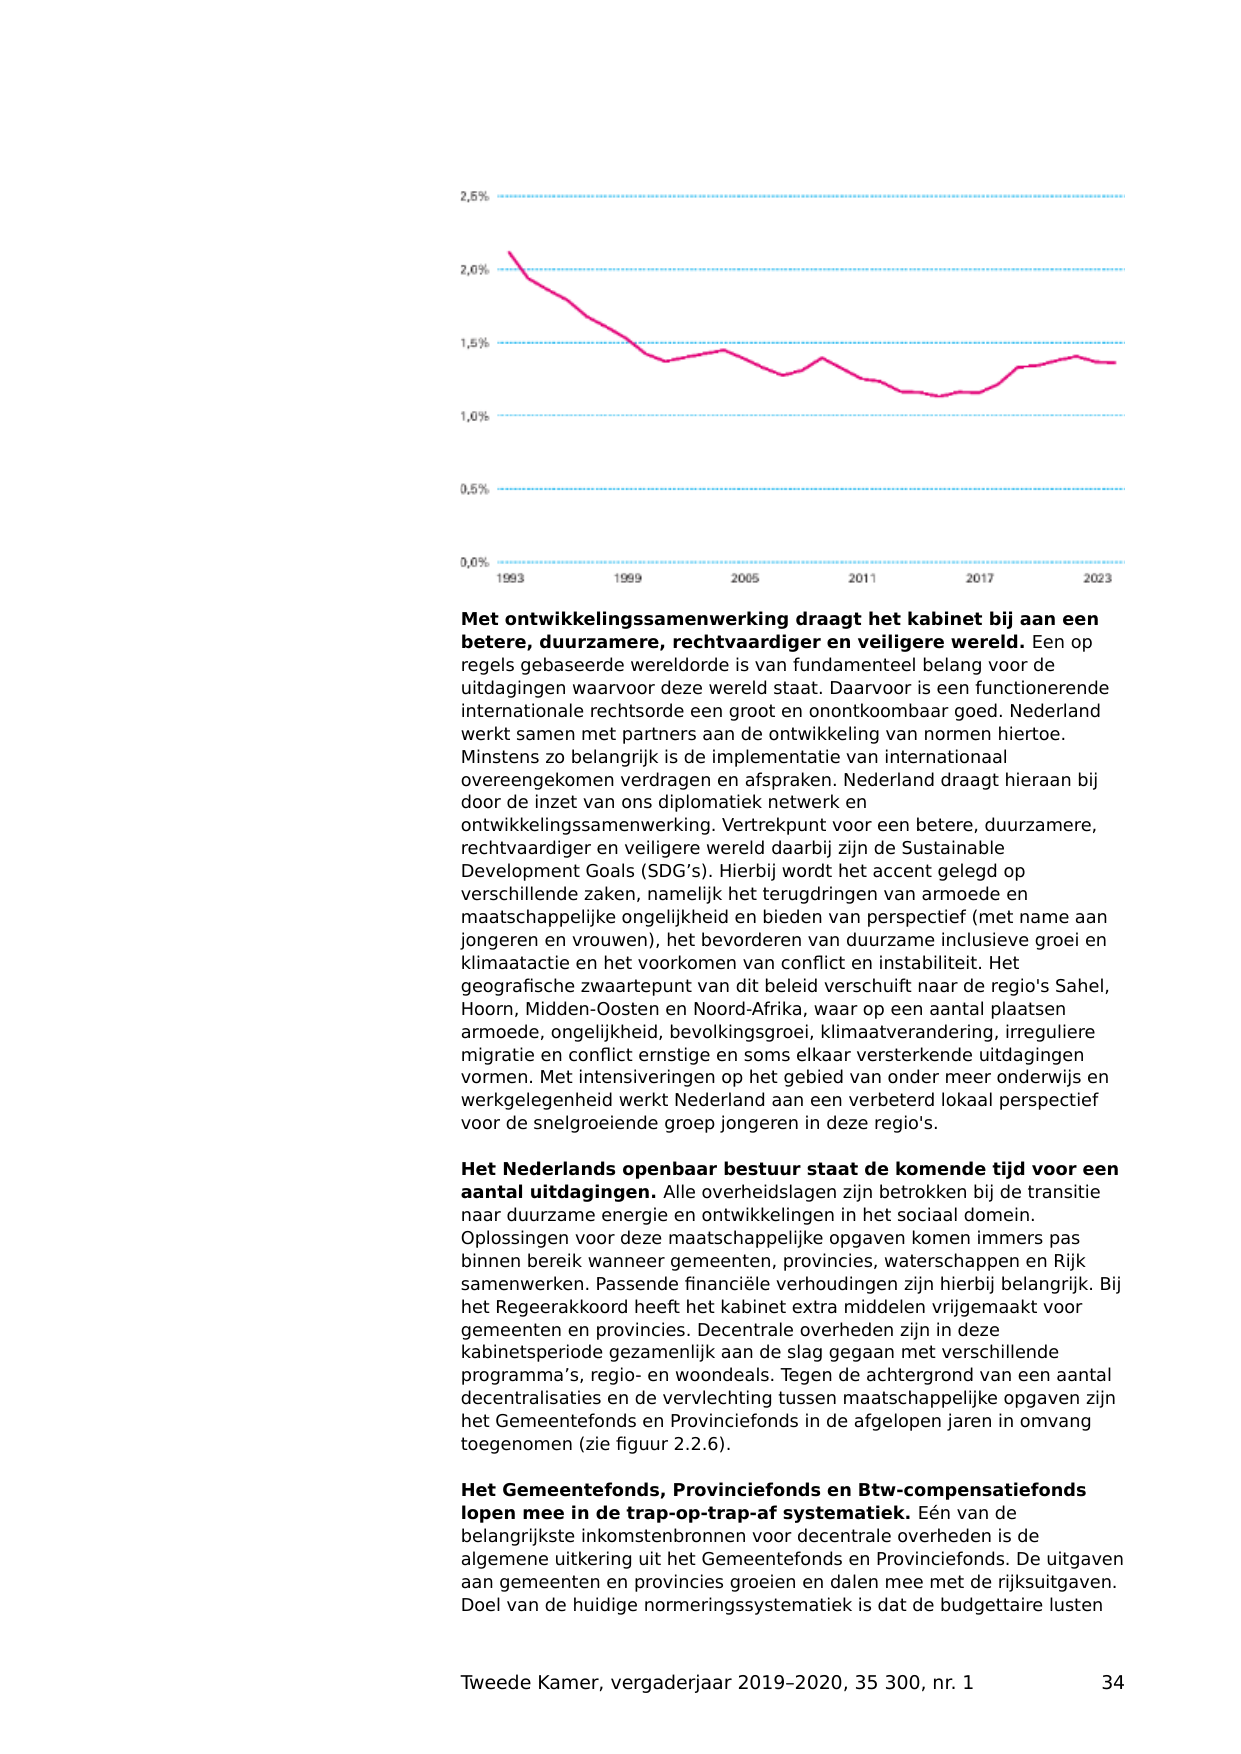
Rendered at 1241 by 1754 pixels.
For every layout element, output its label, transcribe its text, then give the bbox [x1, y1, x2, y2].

text Het Gemeentefonds, Provinciefonds en Btw-compensatiefonds lopen mee in de trap-op-trap-af systematiek. Eén van de belangrijkste inkomstenbronnen voor decentrale overheden is de algemene uitkering uit het Gemeentefonds en Provinciefonds. De uitgaven aan gemeenten en provincies groeien en dalen mee met de rijksuitgaven. Doel van de huidige normeringssystematiek is dat de budgettaire lusten [461, 1478, 1125, 1616]
text Met ontwikkelingssamenwerking draagt het kabinet bij aan een betere, duurzamere, rechtvaardiger en veiligere wereld. Een op regels gebaseerde wereldorde is van fundamenteel belang voor de uitdagingen waarvoor deze wereld staat. Daarvoor is een functionerende internationale rechtsorde een groot en onontkoombaar goed. Nederland werkt samen met partners aan de ontwikkeling van normen hiertoe. Minstens zo belangrijk is de implementatie van internationaal overeengekomen verdragen en afspraken. Nederland draagt hieraan bij door de inzet van ons diplomatiek netwerk en ontwikkelingssamenwerking. Vertrekpunt voor een betere, duurzamere, rechtvaardiger en veiligere wereld daarbij zijn de Sustainable Development Goals (SDG’s). Hierbij wordt het accent gelegd op verschillende zaken, namelijk het terugdringen van armoede en maatschappelijke ongelijkheid en bieden van perspectief (met name aan jongeren en vrouwen), het bevorderen van duurzame inclusieve groei en klimaatactie en het voorkomen van conflict en instabiliteit. Het geografische zwaartepunt van dit beleid verschuift naar de regio's Sahel, Hoorn, Midden-Oosten en Noord-Afrika, waar op een aantal plaatsen armoede, ongelijkheid, bevolkingsgroei, klimaatverandering, irreguliere migratie en conflict ernstige en soms elkaar versterkende uitdagingen vormen. Met intensiveringen op het gebied van onder meer onderwijs en werkgelegenheid werkt Nederland aan een verbeterd lokaal perspectief voor de snelgroeiende groep jongeren in deze regio's. [461, 607, 1125, 1134]
text Het Nederlands openbaar bestuur staat de komende tijd voor een aantal uitdagingen. Alle overheidslagen zijn betrokken bij de transitie naar duurzame energie en ontwikkelingen in het sociaal domein. Oplossingen voor deze maatschappelijke opgaven komen immers pas binnen bereik wanneer gemeenten, provincies, waterschappen en Rijk samenwerken. Passende financiële verhoudingen zijn hierbij belangrijk. Bij het Regeerakkoord heeft het kabinet extra middelen vrijgemaakt voor gemeenten en provincies. Decentrale overheden zijn in deze kabinetsperiode gezamenlijk aan de slag gegaan met verschillende programma’s, regio- en woondeals. Tegen de achtergrond van een aantal decentralisaties en de vervlechting tussen maatschappelijke opgaven zijn het Gemeentefonds en Provinciefonds in de afgelopen jaren in omvang toegenomen (zie figuur 2.2.6). [461, 1157, 1125, 1455]
